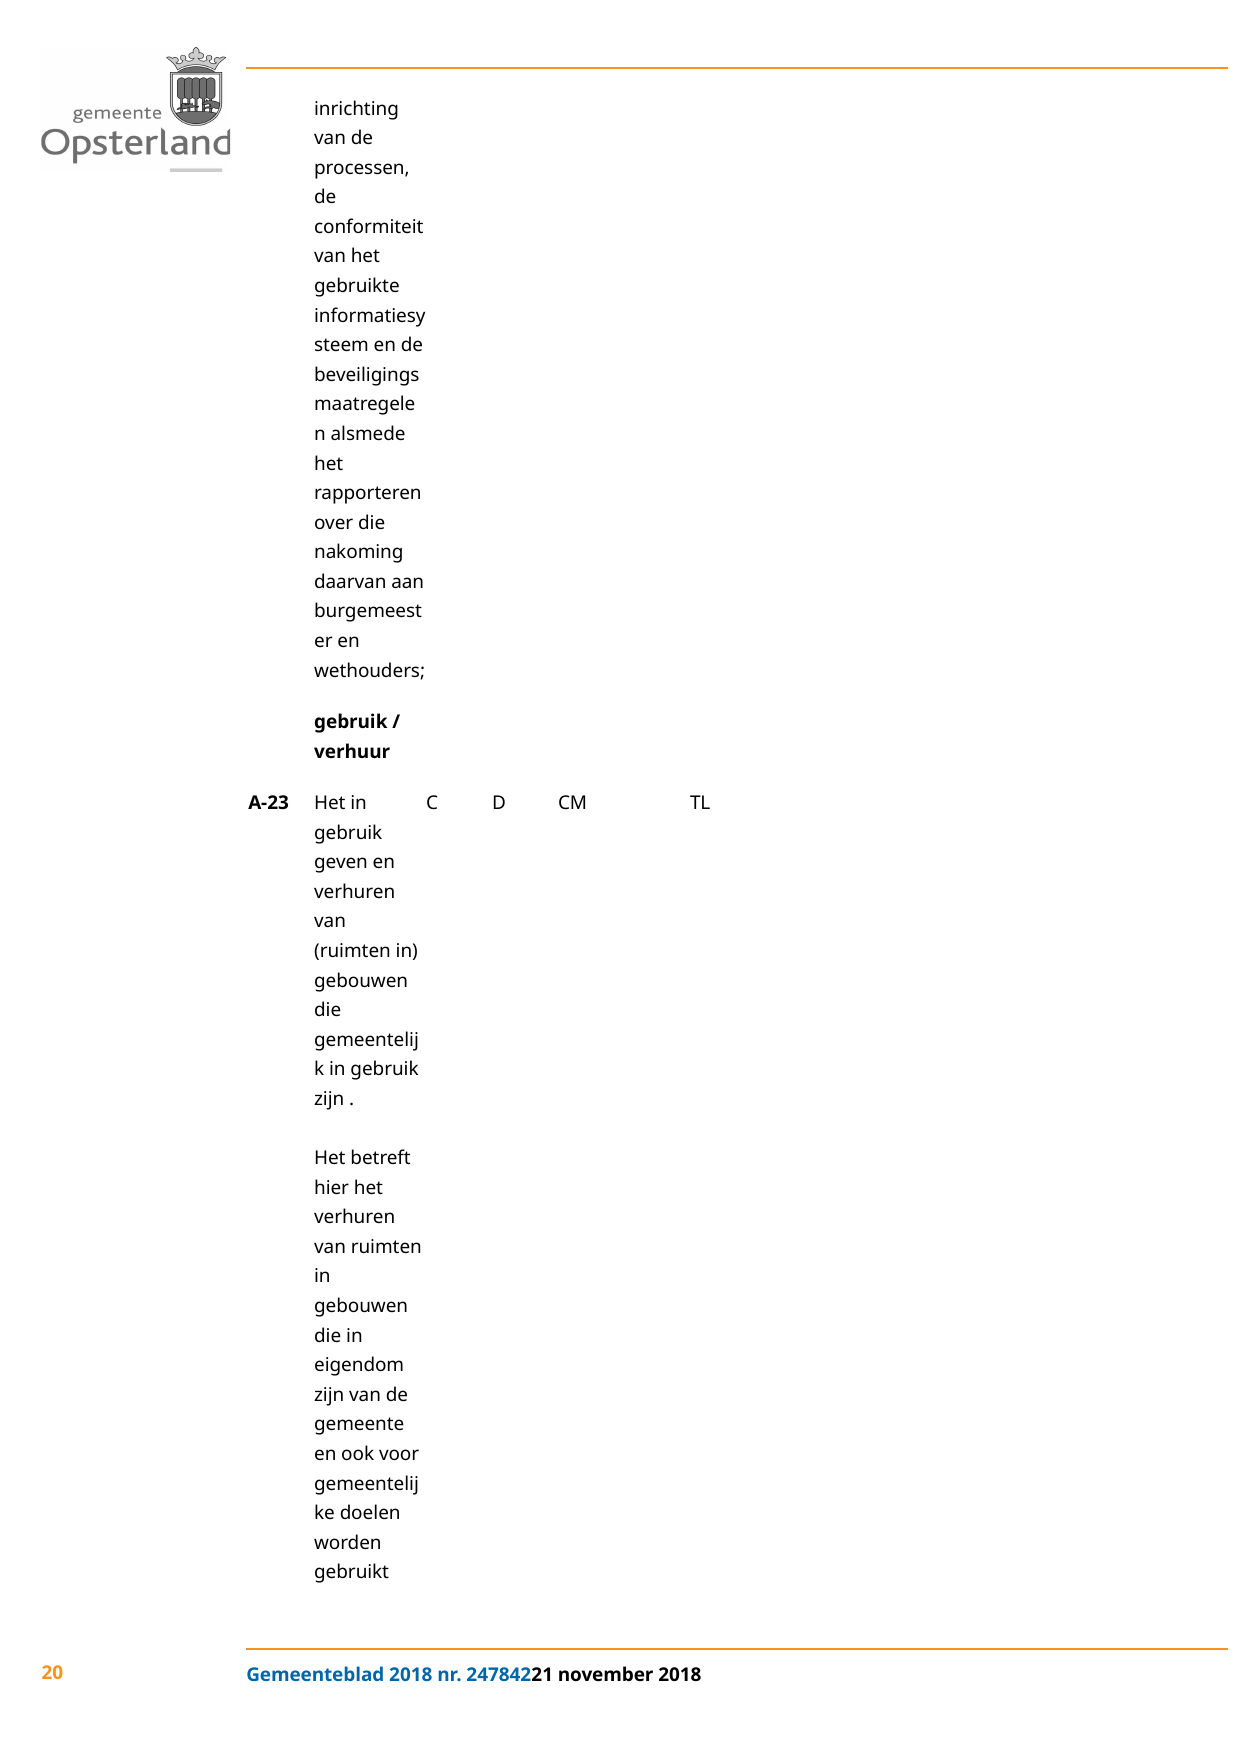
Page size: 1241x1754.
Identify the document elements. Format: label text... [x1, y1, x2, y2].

table_cell [690, 764, 822, 789]
table_cell [558, 708, 690, 764]
table_cell [492, 95, 558, 683]
table_cell [314, 764, 426, 789]
table_cell [1020, 764, 1152, 789]
table_cell [558, 764, 690, 789]
table_cell inrichting van de processen, de conformiteit van het gebruikte informatiesysteem en de beveiligingsmaatregelen alsmede het rapporteren over die nakoming daarvan aan burgemeester en wethouders; [314, 95, 426, 683]
table_cell [558, 95, 756, 683]
table_cell [492, 683, 558, 708]
table_cell [822, 789, 954, 1584]
table_cell [248, 764, 314, 789]
table_cell [314, 683, 426, 708]
table_cell [426, 683, 492, 708]
table_cell [690, 708, 822, 764]
table_cell [954, 708, 1019, 764]
table_cell TL [690, 789, 822, 1584]
table_cell [756, 95, 1086, 683]
table_cell [558, 683, 690, 708]
picture [41, 47, 231, 172]
table_cell [822, 764, 954, 789]
table_cell [426, 764, 492, 789]
table_cell [248, 708, 314, 764]
table_cell gebruik / verhuur [314, 708, 426, 764]
table_cell [492, 708, 558, 764]
table_cell [822, 708, 954, 764]
table_cell [426, 708, 492, 764]
table_cell [248, 95, 314, 683]
table_cell [690, 683, 822, 708]
table_cell D [492, 789, 558, 1584]
table_cell CM [558, 789, 690, 1584]
table_cell [1020, 708, 1152, 764]
table_cell [1020, 683, 1152, 708]
table_cell C [426, 789, 492, 1584]
table_cell [954, 683, 1019, 708]
table_cell A-23 [248, 789, 314, 1584]
table_cell [822, 683, 954, 708]
table_cell [248, 683, 314, 708]
table_cell [492, 764, 558, 789]
table_cell [954, 764, 1019, 789]
table_cell [426, 95, 492, 683]
table_cell Het in gebruik geven en verhuren van (ruimten in) gebouwen die gemeentelijk in gebruik zijn . Het betreft hier het verhuren van ruimten in gebouwen die in eigendom zijn van de gemeente en ook voor gemeentelijke doelen worden gebruikt [314, 789, 426, 1584]
